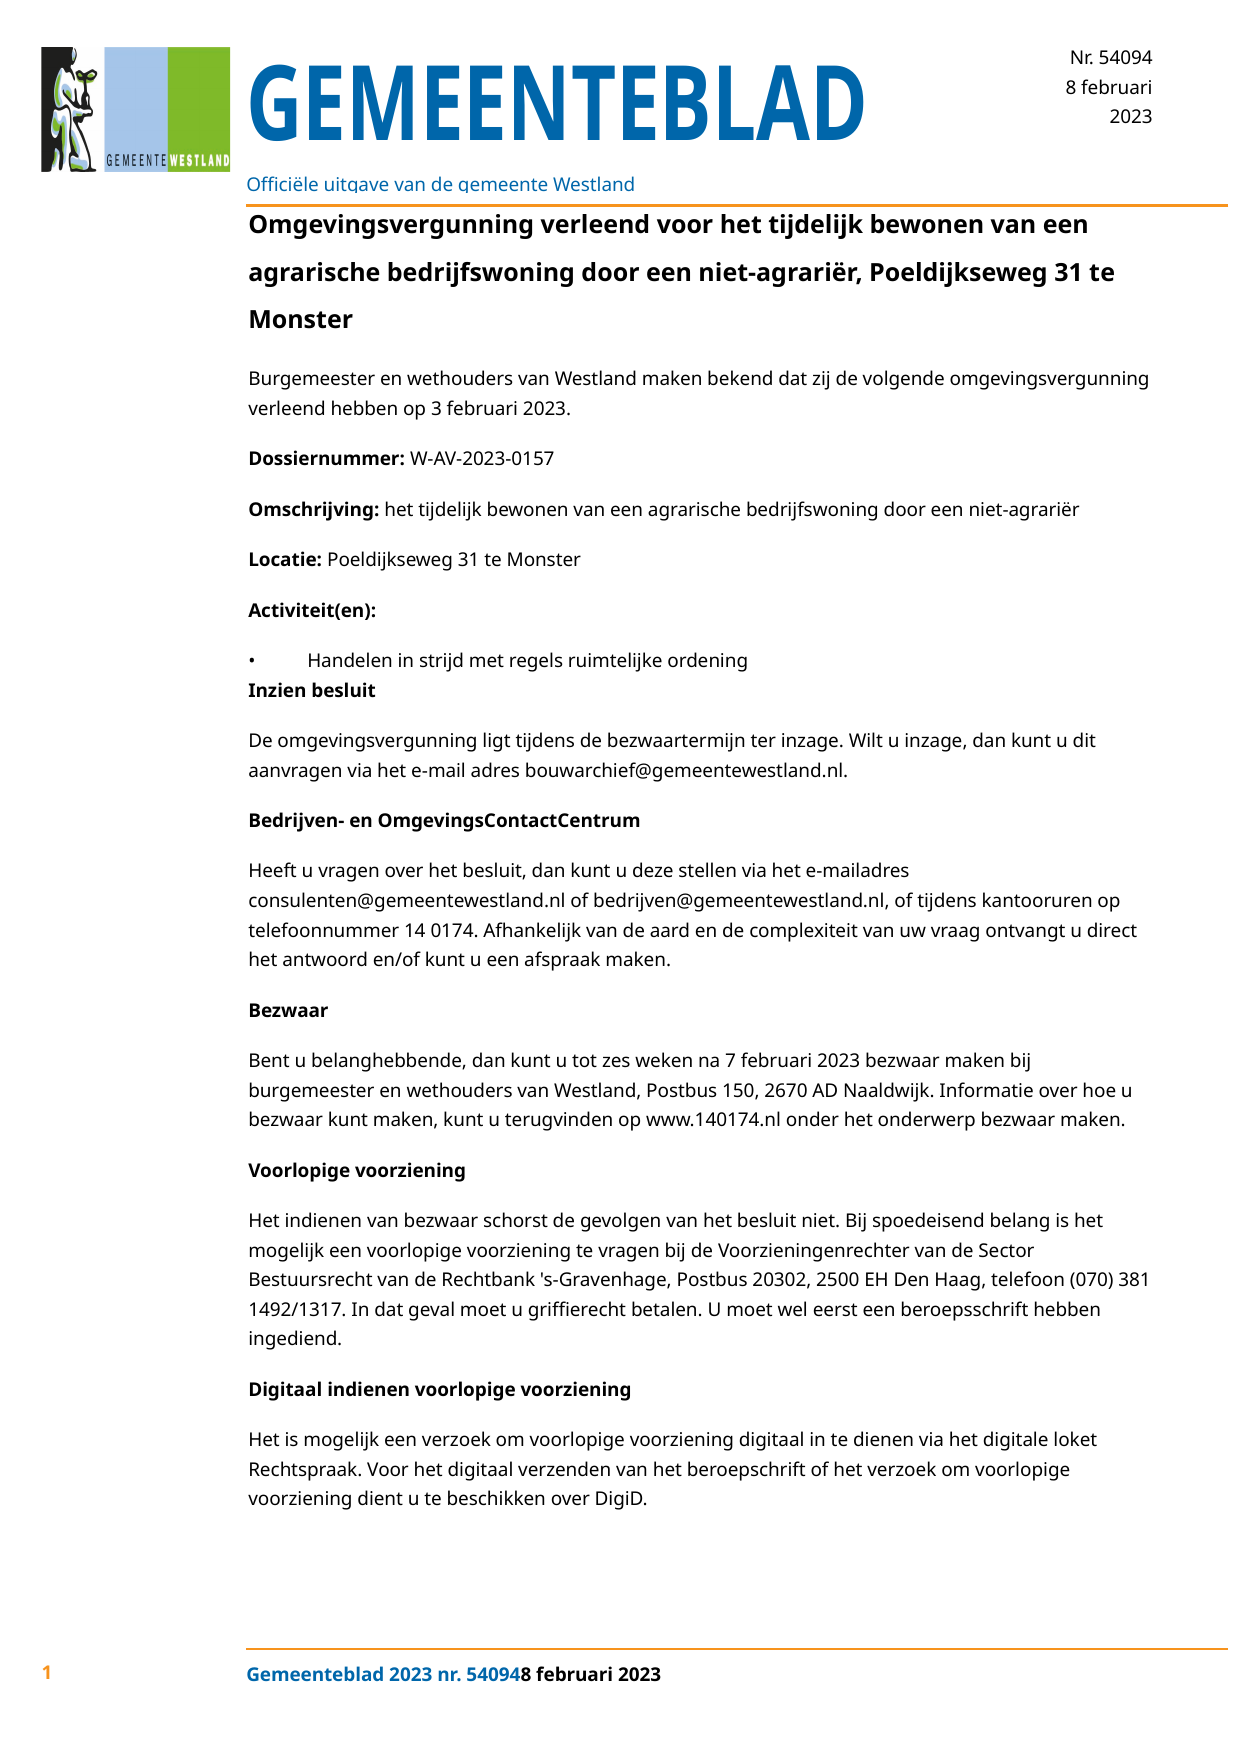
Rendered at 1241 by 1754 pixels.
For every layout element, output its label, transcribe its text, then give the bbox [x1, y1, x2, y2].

text Bent u belanghebbende, dan kunt u tot zes weken na 7 februari 2023 bezwaar maken bij burgemeester en wethouders van Westland, Postbus 150, 2670 AD Naaldwijk. Informatie over hoe u bezwaar kunt maken, kunt u terugvinden op www.140174.nl onder het onderwerp bezwaar maken. [248, 1047, 1152, 1132]
text Bezwaar [248, 997, 1152, 1022]
text Omschrijving: het tijdelijk bewonen van een agrarische bedrijfswoning door een niet-agrariër [248, 496, 1152, 522]
list Handelen in strijd met regels ruimtelijke ordening [248, 647, 1152, 673]
text Bedrijven- en OmgevingsContactCentrum [248, 807, 1152, 833]
text Digitaal indienen voorlopige voorziening [248, 1376, 1152, 1402]
text Omgevingsvergunning verleend voor het tijdelijk bewonen van een agrarische bedrijfswoning door een niet-agrariër, Poeldijkseweg 31 te Monster [248, 207, 1152, 336]
text Het is mogelijk een verzoek om voorlopige voorziening digitaal in te dienen via het digitale loket Rechtspraak. Voor het digitaal verzenden van het beroepschrift of het verzoek om voorlopige voorziening dient u te beschikken over DigiD. [248, 1426, 1152, 1511]
text Voorlopige voorziening [248, 1157, 1152, 1182]
picture [41, 47, 231, 172]
text Inzien besluit [248, 677, 1152, 702]
text Heeft u vragen over het besluit, dan kunt u deze stellen via het e-mailadres consulenten@gemeentewestland.nl of bedrijven@gemeentewestland.nl, of tijdens kantooruren op telefoonnummer 14 0174. Afhankelijk van de aard en de complexiteit van uw vraag ontvangt u direct het antwoord en/of kunt u een afspraak maken. [248, 858, 1152, 972]
text Burgemeester en wethouders van Westland maken bekend dat zij de volgende omgevingsvergunning verleend hebben op 3 februari 2023. [248, 366, 1152, 421]
text Activiteit(en): [248, 597, 1152, 622]
text Het indienen van bezwaar schorst de gevolgen van het besluit niet. Bij spoedeisend belang is het mogelijk een voorlopige voorziening te vragen bij de Voorzieningenrechter van de Sector Bestuursrecht van de Rechtbank 's-Gravenhage, Postbus 20302, 2500 EH Den Haag, telefoon (070) 381 1492/1317. In dat geval moet u griffierecht betalen. U moet wel eerst een beroepsschrift hebben ingediend. [248, 1207, 1152, 1351]
text Locatie: Poeldijkseweg 31 te Monster [248, 546, 1152, 572]
text De omgevingsvergunning ligt tijdens de bezwaartermijn ter inzage. Wilt u inzage, dan kunt u dit aanvragen via het e-mail adres bouwarchief@gemeentewestland.nl. [248, 727, 1152, 782]
text Dossiernummer: W-AV-2023-0157 [248, 446, 1152, 471]
